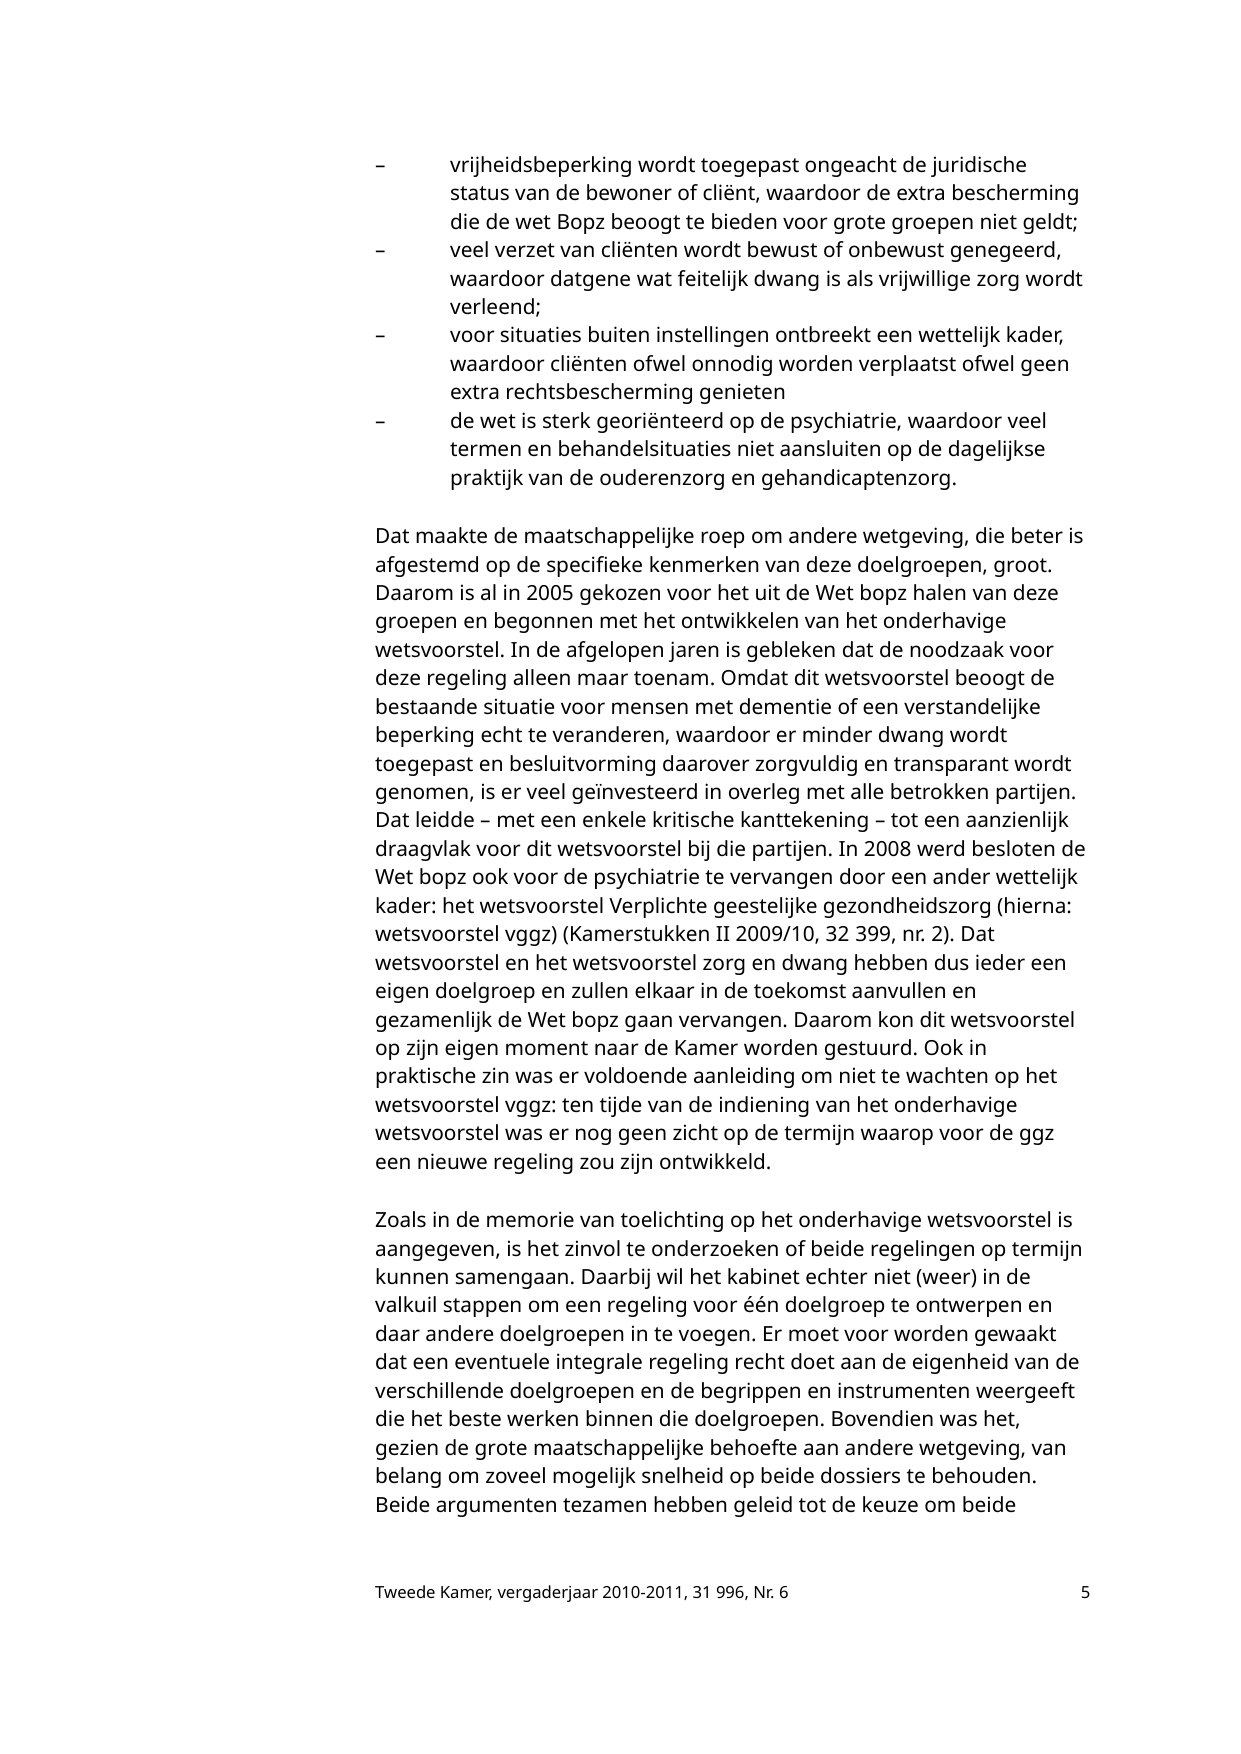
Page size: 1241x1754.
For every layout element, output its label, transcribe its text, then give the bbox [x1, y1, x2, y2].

text Zoals in de memorie van toelichting op het onderhavige wetsvoorstel is aangegeven, is het zinvol te onderzoeken of beide regelingen op termijn kunnen samengaan. Daarbij wil het kabinet echter niet (weer) in de valkuil stappen om een regeling voor één doelgroep te ontwerpen en daar andere doelgroepen in te voegen. Er moet voor worden gewaakt dat een eventuele integrale regeling recht doet aan de eigenheid van de verschillende doelgroepen en de begrippen en instrumenten weergeeft die het beste werken binnen die doelgroepen. Bovendien was het, gezien de grote maatschappelijke behoefte aan andere wetgeving, van belang om zoveel mogelijk snelheid op beide dossiers te behouden. Beide argumenten tezamen hebben geleid tot de keuze om beide [375, 1205, 1090, 1518]
list veel verzet van cliënten wordt bewust of onbewust genegeerd, waardoor datgene wat feitelijk dwang is als vrijwillige zorg wordt verleend; [375, 235, 1090, 321]
list de wet is sterk georiënteerd op de psychiatrie, waardoor veel termen en behandelsituaties niet aansluiten op de dagelijkse praktijk van de ouderenzorg en gehandicaptenzorg. [375, 406, 1090, 491]
list vrijheidsbeperking wordt toegepast ongeacht de juridische status van de bewoner of cliënt, waardoor de extra bescherming die de wet Bopz beoogt te bieden voor grote groepen niet geldt; [375, 150, 1090, 235]
text Dat maakte de maatschappelijke roep om andere wetgeving, die beter is afgestemd op de specifieke kenmerken van deze doelgroepen, groot. Daarom is al in 2005 gekozen voor het uit de Wet bopz halen van deze groepen en begonnen met het ontwikkelen van het onderhavige wetsvoorstel. In de afgelopen jaren is gebleken dat de noodzaak voor deze regeling alleen maar toenam. Omdat dit wetsvoorstel beoogt de bestaande situatie voor mensen met dementie of een verstandelijke beperking echt te veranderen, waardoor er minder dwang wordt toegepast en besluitvorming daarover zorgvuldig en transparant wordt genomen, is er veel geïnvesteerd in overleg met alle betrokken partijen. Dat leidde – met een enkele kritische kanttekening – tot een aanzienlijk draagvlak voor dit wetsvoorstel bij die partijen. In 2008 werd besloten de Wet bopz ook voor de psychiatrie te vervangen door een ander wettelijk kader: het wetsvoorstel Verplichte geestelijke gezondheidszorg (hierna: wetsvoorstel vggz) (Kamerstukken II 2009/10, 32 399, nr. 2). Dat wetsvoorstel en het wetsvoorstel zorg en dwang hebben dus ieder een eigen doelgroep en zullen elkaar in de toekomst aanvullen en gezamenlijk de Wet bopz gaan vervangen. Daarom kon dit wetsvoorstel op zijn eigen moment naar de Kamer worden gestuurd. Ook in praktische zin was er voldoende aanleiding om niet te wachten op het wetsvoorstel vggz: ten tijde van de indiening van het onderhavige wetsvoorstel was er nog geen zicht op de termijn waarop voor de ggz een nieuwe regeling zou zijn ontwikkeld. [375, 521, 1090, 1175]
list voor situaties buiten instellingen ontbreekt een wettelijk kader, waardoor cliënten ofwel onnodig worden verplaatst ofwel geen extra rechtsbescherming genieten [375, 321, 1090, 406]
